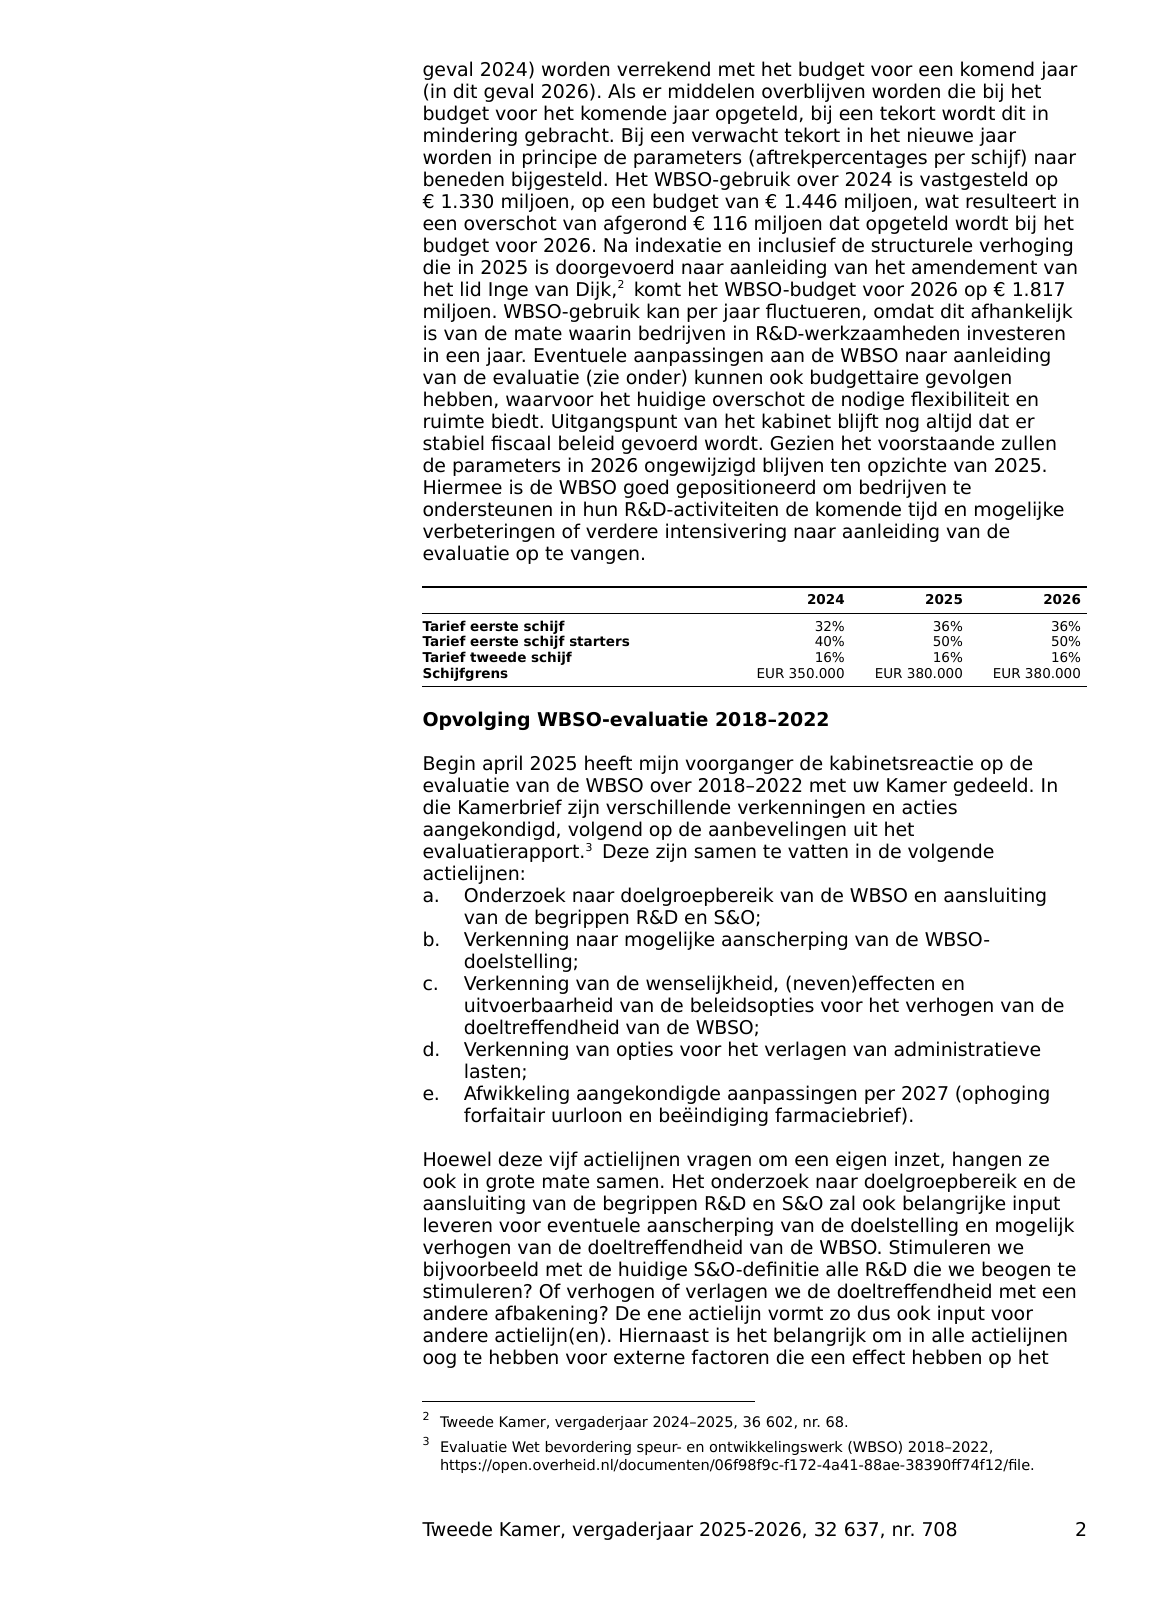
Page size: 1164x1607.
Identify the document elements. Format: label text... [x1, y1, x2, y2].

table_cell 16% [850, 650, 968, 666]
text d. Verkenning van opties voor het verlagen van administratieve lasten; [422, 1039, 1087, 1083]
table_cell Tarief tweede schijf [422, 650, 732, 666]
table_header 2025 [850, 588, 968, 613]
table_header 2024 [732, 588, 850, 613]
table_cell EUR 350.000 [732, 666, 850, 686]
table_cell 36% [969, 614, 1087, 634]
table_cell 32% [732, 614, 850, 634]
text a. Onderzoek naar doelgroepbereik van de WBSO en aansluiting van de begrippen R&D en S&O; [422, 885, 1087, 929]
subtitle Opvolging WBSO-evaluatie 2018–2022 [422, 709, 1087, 731]
table_cell 50% [850, 634, 968, 650]
table_cell 50% [969, 634, 1087, 650]
text Evaluatie Wet bevordering speur- en ontwikkelingswerk (WBSO) 2018–2022, https://open.overheid.nl/documenten/06f98f9c-f172-4a41-88ae-38390ff74f12/file. [422, 1435, 1087, 1474]
table_cell Tarief eerste schijf [422, 614, 732, 634]
table_cell 36% [850, 614, 968, 634]
text c. Verkenning van de wenselijkheid, (neven)effecten en uitvoerbaarheid van de beleidsopties voor het verhogen van de doeltreffendheid van de WBSO; [422, 973, 1087, 1039]
text Tweede Kamer, vergaderjaar 2024–2025, 36 602, nr. 68. [422, 1410, 1087, 1432]
table_header [422, 588, 732, 613]
table_cell Schijfgrens [422, 666, 732, 686]
table_header 2026 [969, 588, 1087, 613]
table_cell 16% [732, 650, 850, 666]
table_cell Tarief eerste schijf starters [422, 634, 732, 650]
table_cell EUR 380.000 [850, 666, 968, 686]
text e. Afwikkeling aangekondigde aanpassingen per 2027 (ophoging forfaitair uurloon en beëindiging farmaciebrief). [422, 1083, 1087, 1127]
text Hoewel deze vijf actielijnen vragen om een eigen inzet, hangen ze ook in grote mate samen. Het onderzoek naar doelgroepbereik en de aansluiting van de begrippen R&D en S&O zal ook belangrijke input leveren voor eventuele aanscherping van de doelstelling en mogelijk verhogen van de doeltreffendheid van de WBSO. Stimuleren we bijvoorbeeld met de huidige S&O-definitie alle R&D die we beogen te stimuleren? Of verhogen of verlagen we de doeltreffendheid met een andere afbakening? De ene actielijn vormt zo dus ook input voor andere actielijn(en). Hiernaast is het belangrijk om in alle actielijnen oog te hebben voor externe factoren die een effect hebben op het [422, 1149, 1087, 1369]
text geval 2024) worden verrekend met het budget voor een komend jaar (in dit geval 2026). Als er middelen overblijven worden die bij het budget voor het komende jaar opgeteld, bij een tekort wordt dit in mindering gebracht. Bij een verwacht tekort in het nieuwe jaar worden in principe de parameters (aftrekpercentages per schijf) naar beneden bijgesteld. Het WBSO-gebruik over 2024 is vastgesteld op € 1.330 miljoen, op een budget van € 1.446 miljoen, wat resulteert in een overschot van afgerond € 116 miljoen dat opgeteld wordt bij het budget voor 2026. Na indexatie en inclusief de structurele verhoging die in 2025 is doorgevoerd naar aanleiding van het amendement van het lid Inge van Dijk, komt het WBSO-budget voor 2026 op € 1.817 miljoen. WBSO-gebruik kan per jaar fluctueren, omdat dit afhankelijk is van de mate waarin bedrijven in R&D-werkzaamheden investeren in een jaar. Eventuele aanpassingen aan de WBSO naar aanleiding van de evaluatie (zie onder) kunnen ook budgettaire gevolgen hebben, waarvoor het huidige overschot de nodige flexibiliteit en ruimte biedt. Uitgangspunt van het kabinet blijft nog altijd dat er stabiel fiscaal beleid gevoerd wordt. Gezien het voorstaande zullen de parameters in 2026 ongewijzigd blijven ten opzichte van 2025. Hiermee is de WBSO goed gepositioneerd om bedrijven te ondersteunen in hun R&D-activiteiten de komende tijd en mogelijke verbeteringen of verdere intensivering naar aanleiding van de evaluatie op te vangen. [422, 59, 1087, 564]
table_cell EUR 380.000 [969, 666, 1087, 686]
table_cell 16% [969, 650, 1087, 666]
text b. Verkenning naar mogelijke aanscherping van de WBSO-doelstelling; [422, 929, 1087, 973]
text Begin april 2025 heeft mijn voorganger de kabinetsreactie op de evaluatie van de WBSO over 2018–2022 met uw Kamer gedeeld. In die Kamerbrief zijn verschillende verkenningen en acties aangekondigd, volgend op de aanbevelingen uit het evaluatierapport. Deze zijn samen te vatten in de volgende actielijnen: [422, 753, 1087, 885]
table_cell 40% [732, 634, 850, 650]
